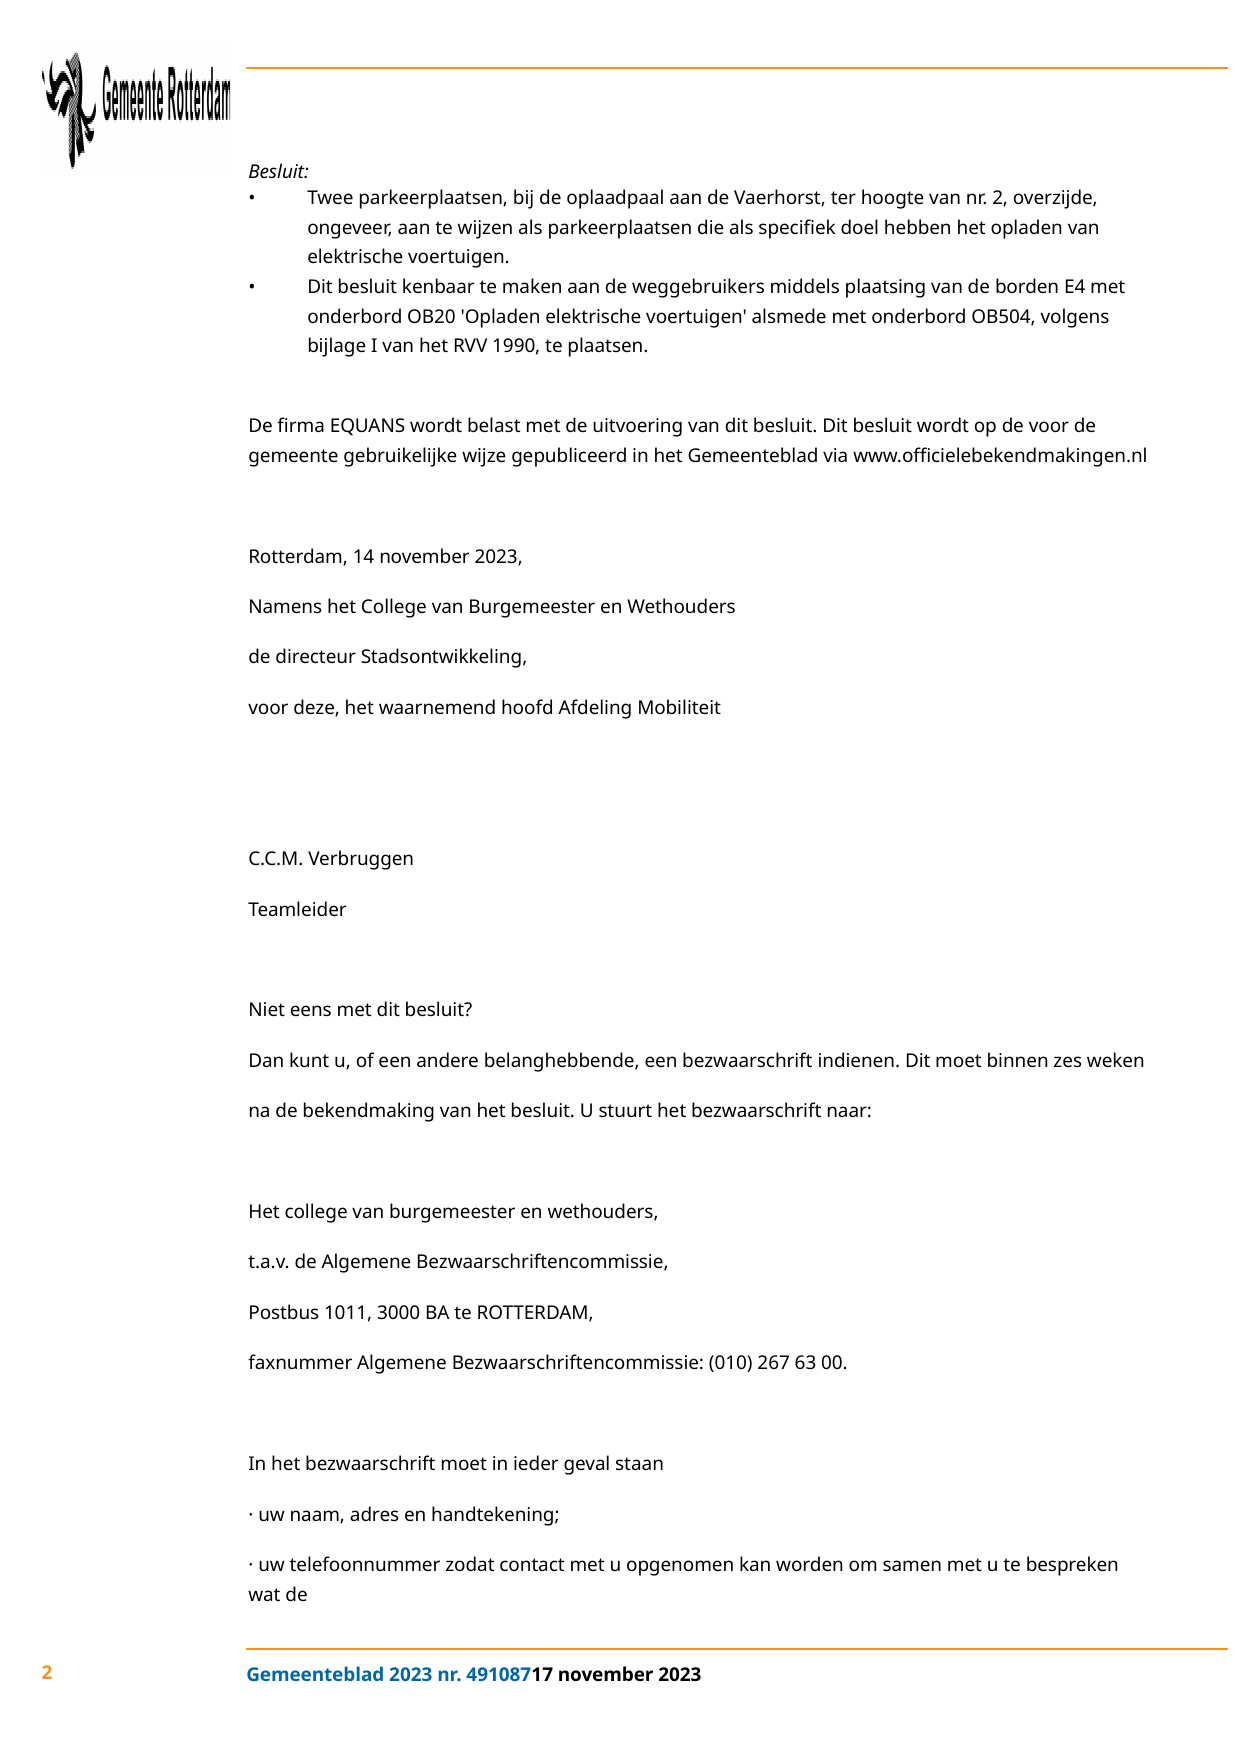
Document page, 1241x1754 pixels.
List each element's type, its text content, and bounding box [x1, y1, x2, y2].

text Het college van burgemeester en wethouders, [248, 1198, 1152, 1224]
text · uw naam, adres en handtekening; [248, 1501, 1152, 1526]
text De firma EQUANS wordt belast met de uitvoering van dit besluit. Dit besluit wordt op de voor de gemeente gebruikelijke wijze gepubliceerd in het Gemeenteblad via www.officielebekendmakingen.nl [248, 412, 1152, 468]
text Besluit: [248, 159, 1152, 184]
text de directeur Stadsontwikkeling, [248, 644, 1152, 669]
text Postbus 1011, 3000 BA te ROTTERDAM, [248, 1299, 1152, 1325]
text Teamleider [248, 896, 1152, 921]
text Rotterdam, 14 november 2023, [248, 543, 1152, 568]
text Dan kunt u, of een andere belanghebbende, een bezwaarschrift indienen. Dit moet binnen zes weken [248, 1047, 1152, 1073]
text Niet eens met dit besluit? [248, 997, 1152, 1022]
text Namens het College van Burgemeester en Wethouders [248, 593, 1152, 619]
text C.C.M. Verbruggen [248, 845, 1152, 871]
text t.a.v. de Algemene Bezwaarschriftencommissie, [248, 1249, 1152, 1274]
list Twee parkeerplaatsen, bij de oplaadpaal aan de Vaerhorst, ter hoogte van nr. 2, overzijde, ongeveer, aan te wijzen als parkeerplaatsen die als specifiek doel hebben het opladen van elektrische voertuigen. [248, 184, 1152, 269]
text voor deze, het waarnemend hoofd Afdeling Mobiliteit [248, 694, 1152, 720]
text faxnummer Algemene Bezwaarschriftencommissie: (010) 267 63 00. [248, 1349, 1152, 1375]
picture [41, 47, 231, 172]
text na de bekendmaking van het besluit. U stuurt het bezwaarschrift naar: [248, 1097, 1152, 1123]
text In het bezwaarschrift moet in ieder geval staan [248, 1450, 1152, 1476]
text · uw telefoonnummer zodat contact met u opgenomen kan worden om samen met u te bespreken wat de [248, 1551, 1152, 1606]
list Dit besluit kenbaar te maken aan de weggebruikers middels plaatsing van de borden E4 met onderbord OB20 'Opladen elektrische voertuigen' alsmede met onderbord OB504, volgens bijlage I van het RVV 1990, te plaatsen. [248, 273, 1152, 358]
